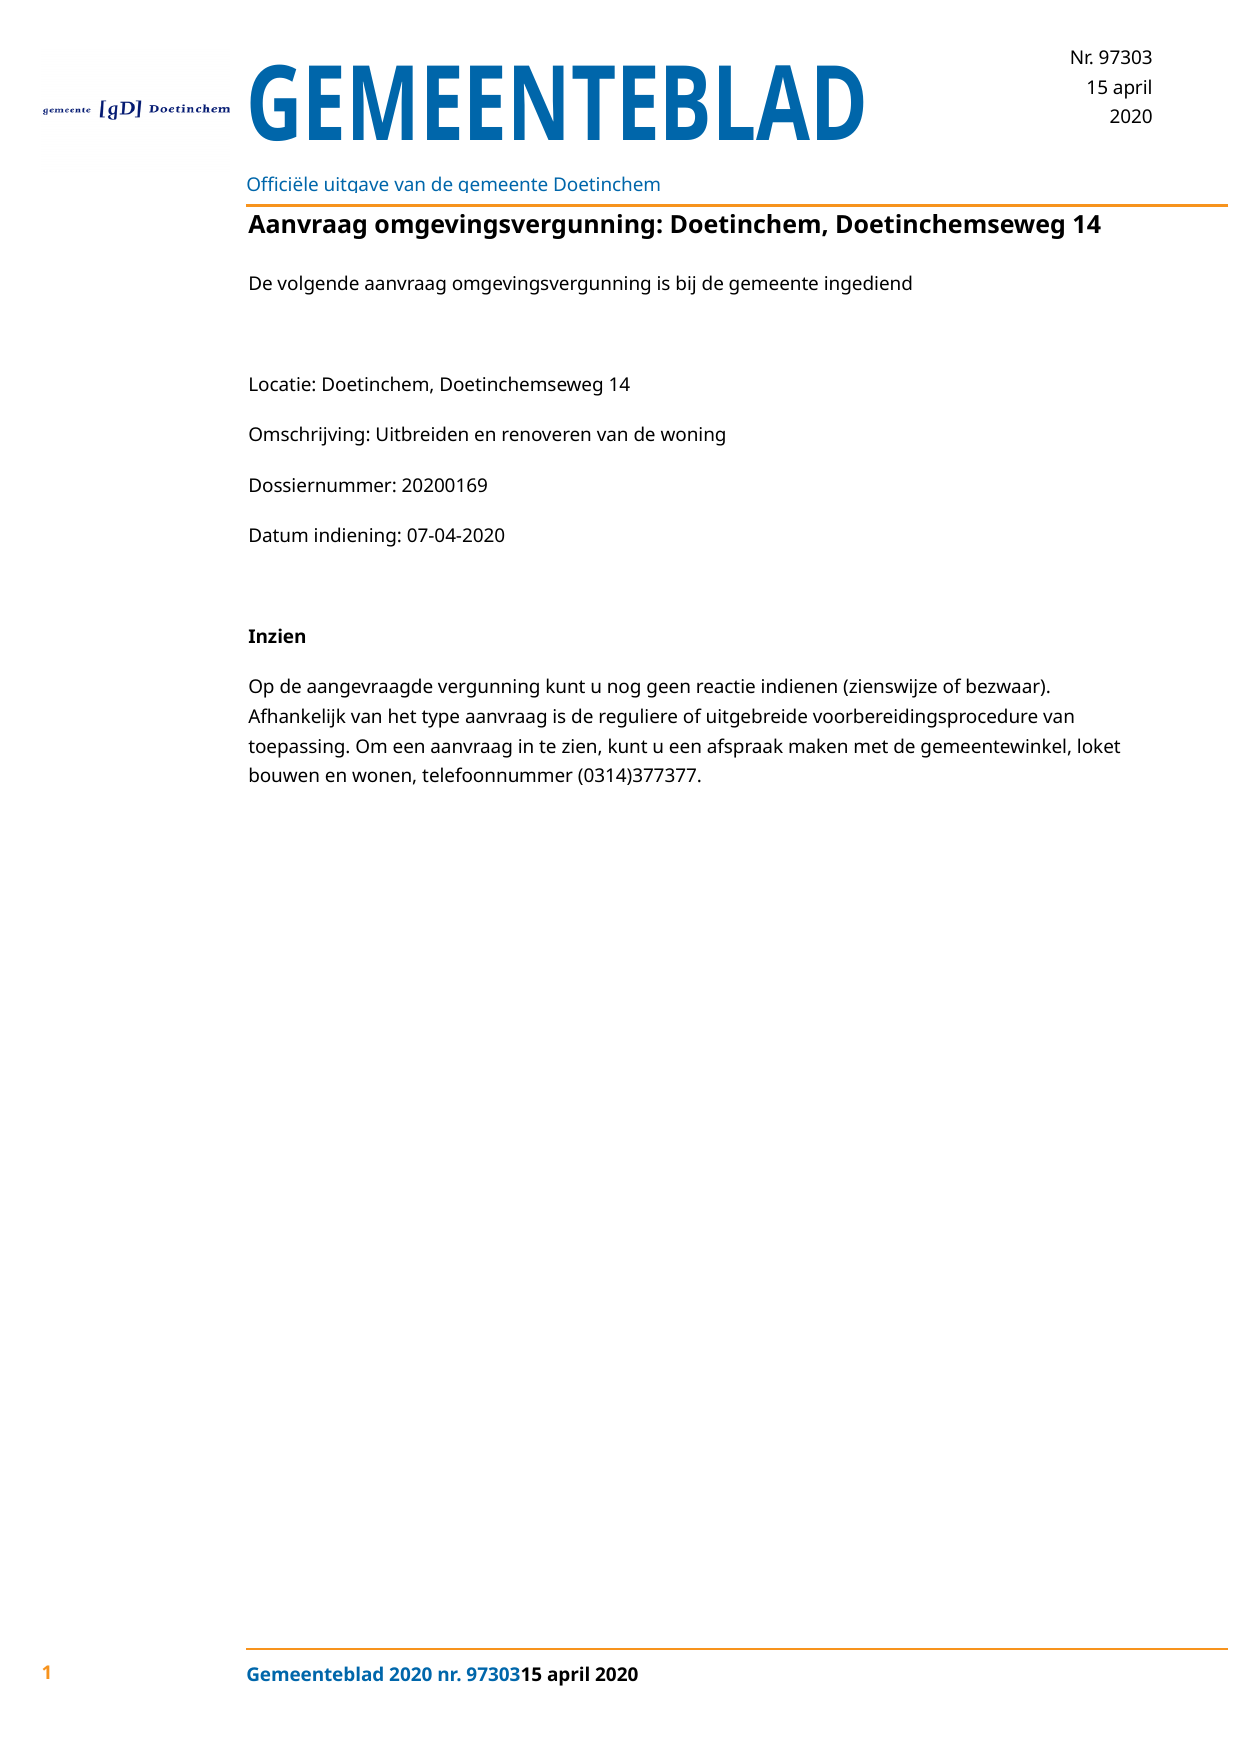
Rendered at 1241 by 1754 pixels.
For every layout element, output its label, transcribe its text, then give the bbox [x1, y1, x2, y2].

text Inzien [248, 623, 1152, 649]
text De volgende aanvraag omgevingsvergunning is bij de gemeente ingediend [248, 270, 1152, 296]
picture [41, 47, 231, 172]
text Omschrijving: Uitbreiden en renoveren van de woning [248, 422, 1152, 447]
text Op de aangevraagde vergunning kunt u nog geen reactie indienen (zienswijze of bezwaar). Afhankelijk van het type aanvraag is de reguliere of uitgebreide voorbereidingsprocedure van toepassing. Om een aanvraag in te zien, kunt u een afspraak maken met de gemeentewinkel, loket bouwen en wonen, telefoonnummer (0314)377377. [248, 674, 1152, 788]
text Dossiernummer: 20200169 [248, 472, 1152, 498]
text Locatie: Doetinchem, Doetinchemseweg 14 [248, 371, 1152, 397]
text Aanvraag omgevingsvergunning: Doetinchem, Doetinchemseweg 14 [248, 207, 1152, 241]
text Datum indiening: 07-04-2020 [248, 522, 1152, 548]
